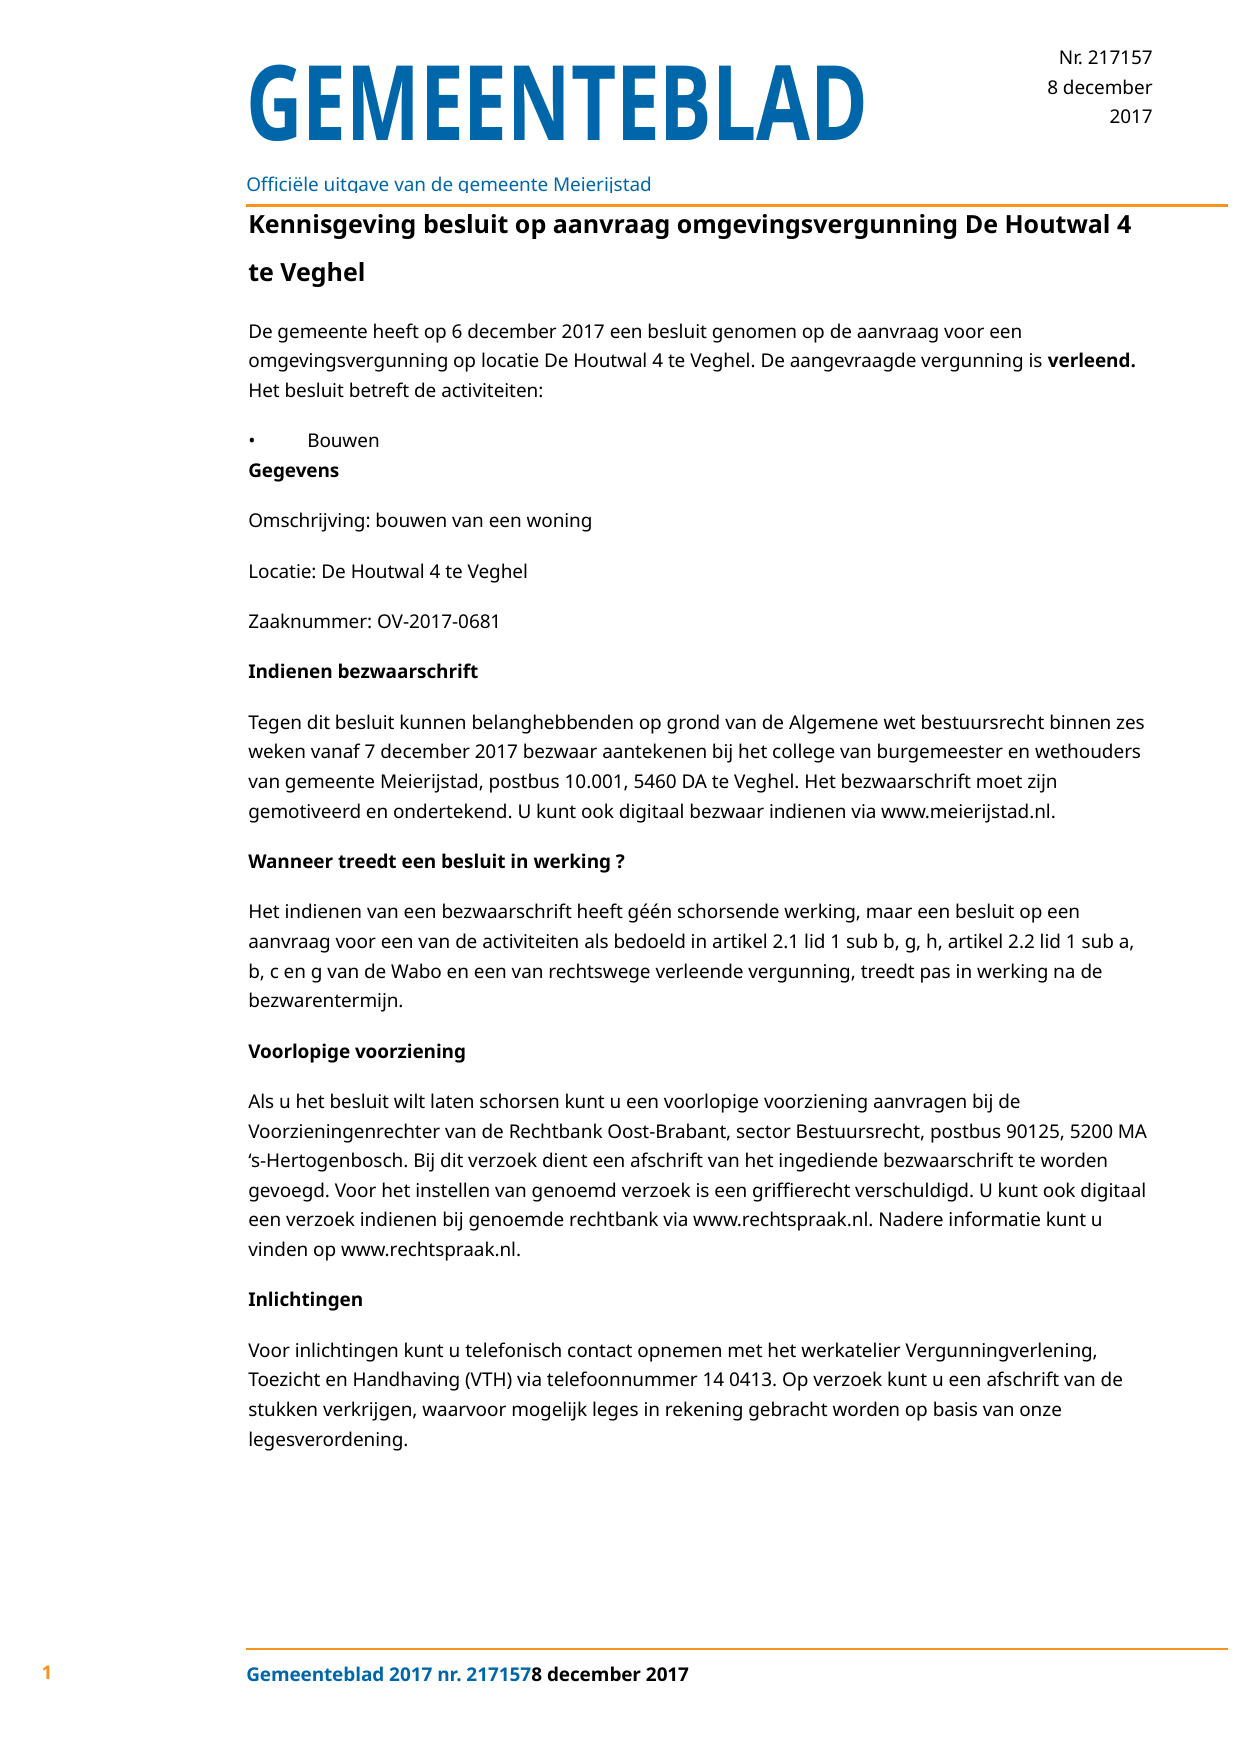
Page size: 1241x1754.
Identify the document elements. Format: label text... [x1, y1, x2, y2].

text Omschrijving: bouwen van een woning [248, 507, 1152, 533]
text Als u het besluit wilt laten schorsen kunt u een voorlopige voorziening aanvragen bij de Voorzieningenrechter van de Rechtbank Oost-Brabant, sector Bestuursrecht, postbus 90125, 5200 MA ‘s-Hertogenbosch. Bij dit verzoek dient een afschrift van het ingediende bezwaarschrift te worden gevoegd. Voor het instellen van genoemd verzoek is een griffierecht verschuldigd. U kunt ook digitaal een verzoek indienen bij genoemde rechtbank via www.rechtspraak.nl. Nadere informatie kunt u vinden op www.rechtspraak.nl. [248, 1088, 1152, 1262]
text Het indienen van een bezwaarschrift heeft géén schorsende werking, maar een besluit op een aanvraag voor een van de activiteiten als bedoeld in artikel 2.1 lid 1 sub b, g, h, artikel 2.2 lid 1 sub a, b, c en g van de Wabo en een van rechtswege verleende vergunning, treedt pas in werking na de bezwarentermijn. [248, 899, 1152, 1013]
text Voorlopige voorziening [248, 1038, 1152, 1064]
list Bouwen [248, 427, 1152, 453]
text Gegevens [248, 457, 1152, 483]
text Zaaknummer: OV-2017-0681 [248, 608, 1152, 634]
text Inlichtingen [248, 1287, 1152, 1312]
text Kennisgeving besluit op aanvraag omgevingsvergunning De Houtwal 4 te Veghel [248, 207, 1152, 288]
text Voor inlichtingen kunt u telefonisch contact opnemen met het werkatelier Vergunningverlening, Toezicht en Handhaving (VTH) via telefoonnummer 14 0413. Op verzoek kunt u een afschrift van de stukken verkrijgen, waarvoor mogelijk leges in rekening gebracht worden op basis van onze legesverordening. [248, 1337, 1152, 1452]
text Locatie: De Houtwal 4 te Veghel [248, 558, 1152, 584]
text Tegen dit besluit kunnen belanghebbenden op grond van de Algemene wet bestuursrecht binnen zes weken vanaf 7 december 2017 bezwaar aantekenen bij het college van burgemeester en wethouders van gemeente Meierijstad, postbus 10.001, 5460 DA te Veghel. Het bezwaarschrift moet zijn gemotiveerd en ondertekend. U kunt ook digitaal bezwaar indienen via www.meierijstad.nl. [248, 709, 1152, 824]
text Indienen bezwaarschrift [248, 659, 1152, 684]
picture [41, 47, 231, 172]
text De gemeente heeft op 6 december 2017 een besluit genomen op de aanvraag voor een omgevingsvergunning op locatie De Houtwal 4 te Veghel. De aangevraagde vergunning is verleend. Het besluit betreft de activiteiten: [248, 318, 1152, 403]
text Wanneer treedt een besluit in werking ? [248, 848, 1152, 874]
